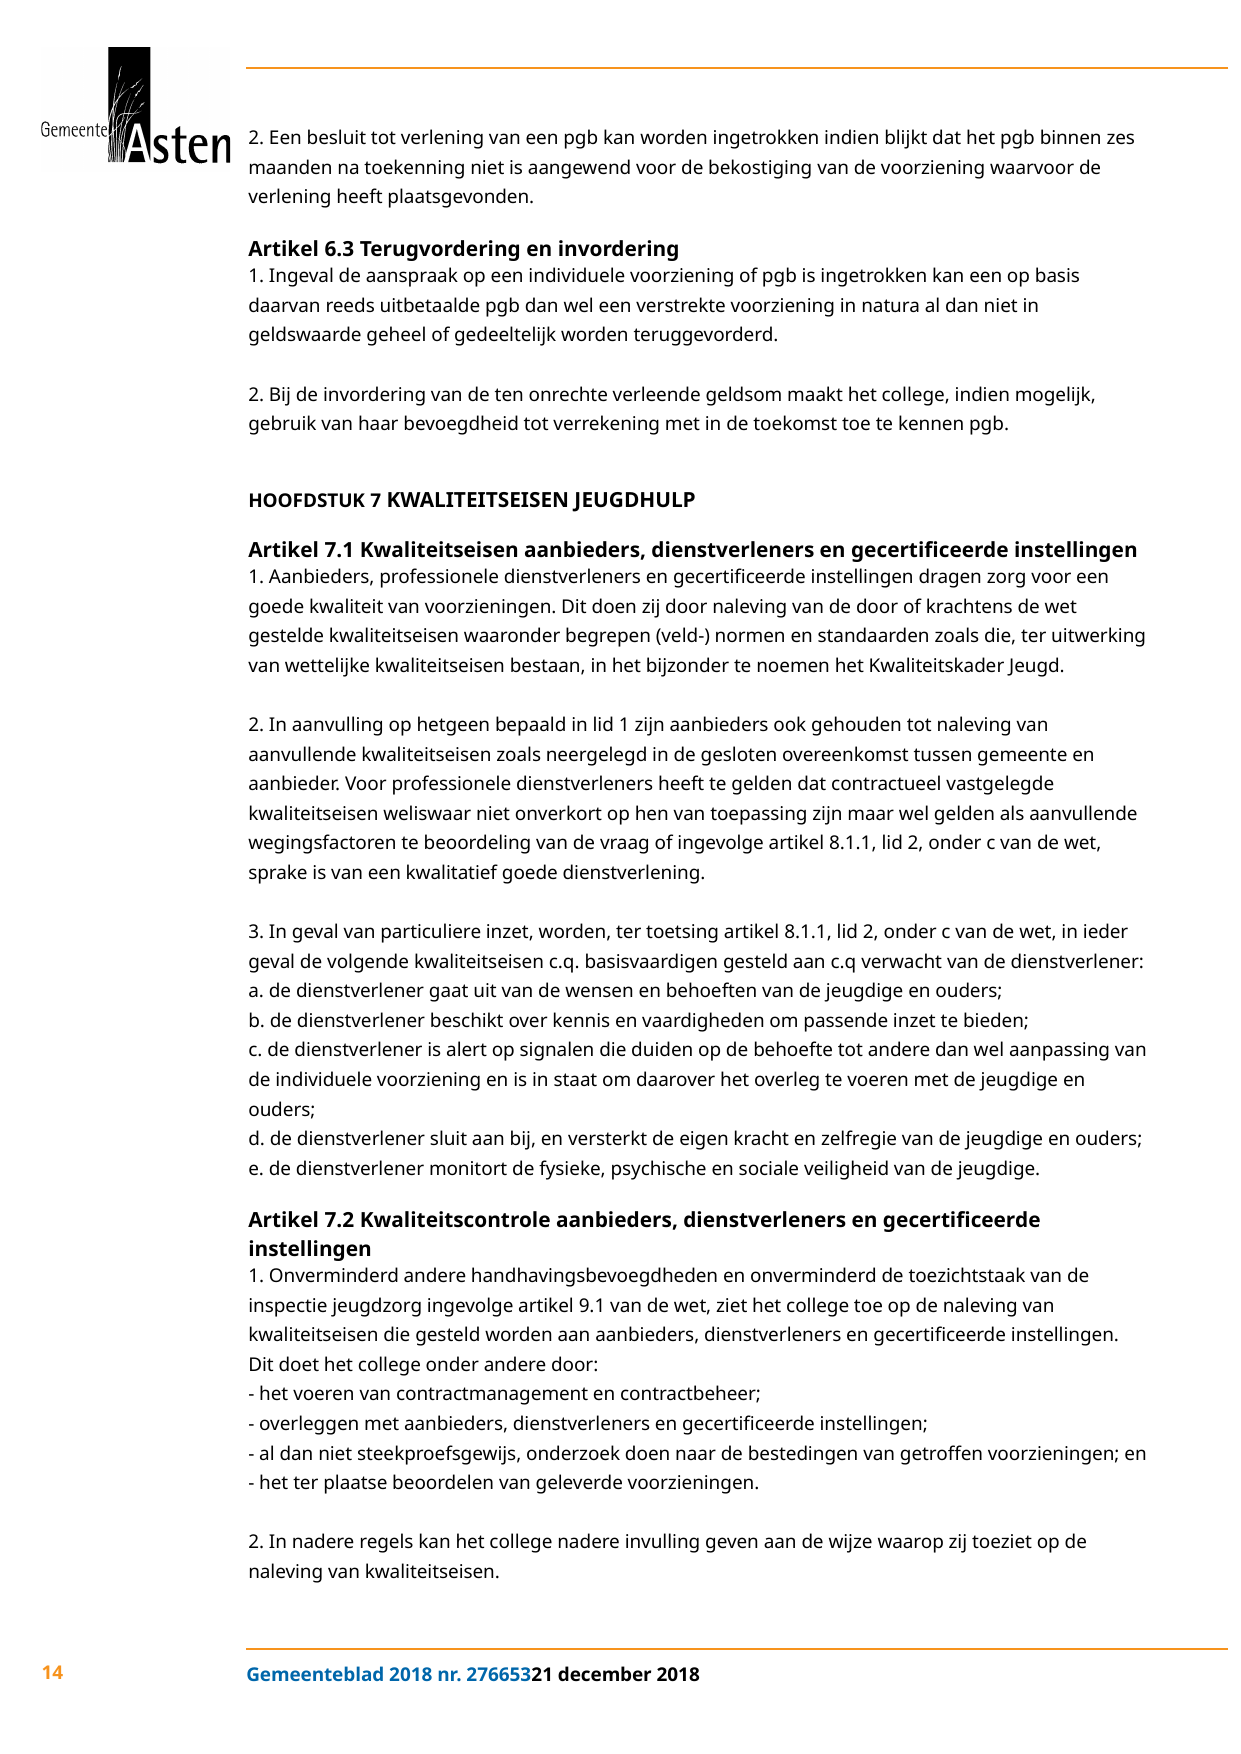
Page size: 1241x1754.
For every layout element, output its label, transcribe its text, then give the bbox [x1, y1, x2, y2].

text b. de dienstverlener beschikt over kennis en vaardigheden om passende inzet te bieden; [248, 1007, 1152, 1033]
text a. de dienstverlener gaat uit van de wensen en behoeften van de jeugdige en ouders; [248, 977, 1152, 1003]
text d. de dienstverlener sluit aan bij, en versterkt de eigen kracht en zelfregie van de jeugdige en ouders; [248, 1125, 1152, 1151]
text Artikel 7.1 Kwaliteitseisen aanbieders, dienstverleners en gecertificeerde instellingen [248, 535, 1152, 563]
text - overleggen met aanbieders, dienstverleners en gecertificeerde instellingen; [248, 1410, 1152, 1436]
text - het ter plaatse beoordelen van geleverde voorzieningen. [248, 1469, 1152, 1495]
text - al dan niet steekproefsgewijs, onderzoek doen naar de bestedingen van getroffen voorzieningen; en [248, 1440, 1152, 1465]
text HOOFDSTUK 7 KWALITEITSEISEN JEUGDHULP [248, 486, 1152, 514]
text Artikel 6.3 Terugvordering en invordering [248, 234, 1152, 262]
text 2. Bij de invordering van de ten onrechte verleende geldsom maakt het college, indien mogelijk, gebruik van haar bevoegdheid tot verrekening met in de toekomst toe te kennen pgb. [248, 381, 1152, 436]
text c. de dienstverlener is alert op signalen die duiden op de behoefte tot andere dan wel aanpassing van de individuele voorziening en is in staat om daarover het overleg te voeren met de jeugdige en ouders; [248, 1037, 1152, 1121]
text Dit doet het college onder andere door: [248, 1351, 1152, 1377]
text 3. In geval van particuliere inzet, worden, ter toetsing artikel 8.1.1, lid 2, onder c van de wet, in ieder geval de volgende kwaliteitseisen c.q. basisvaardigen gesteld aan c.q verwacht van de dienstverlener: [248, 918, 1152, 973]
text e. de dienstverlener monitort de fysieke, psychische en sociale veiligheid van de jeugdige. [248, 1155, 1152, 1181]
text 2. Een besluit tot verlening van een pgb kan worden ingetrokken indien blijkt dat het pgb binnen zes maanden na toekenning niet is aangewend voor de bekostiging van de voorziening waarvoor de verlening heeft plaatsgevonden. [248, 124, 1152, 209]
text 1. Ingeval de aanspraak op een individuele voorziening of pgb is ingetrokken kan een op basis daarvan reeds uitbetaalde pgb dan wel een verstrekte voorziening in natura al dan niet in geldswaarde geheel of gedeeltelijk worden teruggevorderd. [248, 262, 1152, 347]
text 1. Onverminderd andere handhavingsbevoegdheden en onverminderd de toezichtstaak van de inspectie jeugdzorg ingevolge artikel 9.1 van de wet, ziet het college toe op de naleving van kwaliteitseisen die gesteld worden aan aanbieders, dienstverleners en gecertificeerde instellingen. [248, 1262, 1152, 1347]
text 1. Aanbieders, professionele dienstverleners en gecertificeerde instellingen dragen zorg voor een goede kwaliteit van voorzieningen. Dit doen zij door naleving van de door of krachtens de wet gestelde kwaliteitseisen waaronder begrepen (veld-) normen en standaarden zoals die, ter uitwerking van wettelijke kwaliteitseisen bestaan, in het bijzonder te noemen het Kwaliteitskader Jeugd. [248, 563, 1152, 678]
text Artikel 7.2 Kwaliteitscontrole aanbieders, dienstverleners en gecertificeerde instellingen [248, 1205, 1152, 1262]
text - het voeren van contractmanagement en contractbeheer; [248, 1381, 1152, 1406]
picture [41, 47, 231, 172]
text 2. In nadere regels kan het college nadere invulling geven aan de wijze waarop zij toeziet op de naleving van kwaliteitseisen. [248, 1528, 1152, 1584]
text 2. In aanvulling op hetgeen bepaald in lid 1 zijn aanbieders ook gehouden tot naleving van aanvullende kwaliteitseisen zoals neergelegd in de gesloten overeenkomst tussen gemeente en aanbieder. Voor professionele dienstverleners heeft te gelden dat contractueel vastgelegde kwaliteitseisen weliswaar niet onverkort op hen van toepassing zijn maar wel gelden als aanvullende wegingsfactoren te beoordeling van de vraag of ingevolge artikel 8.1.1, lid 2, onder c van de wet, sprake is van een kwalitatief goede dienstverlening. [248, 711, 1152, 885]
